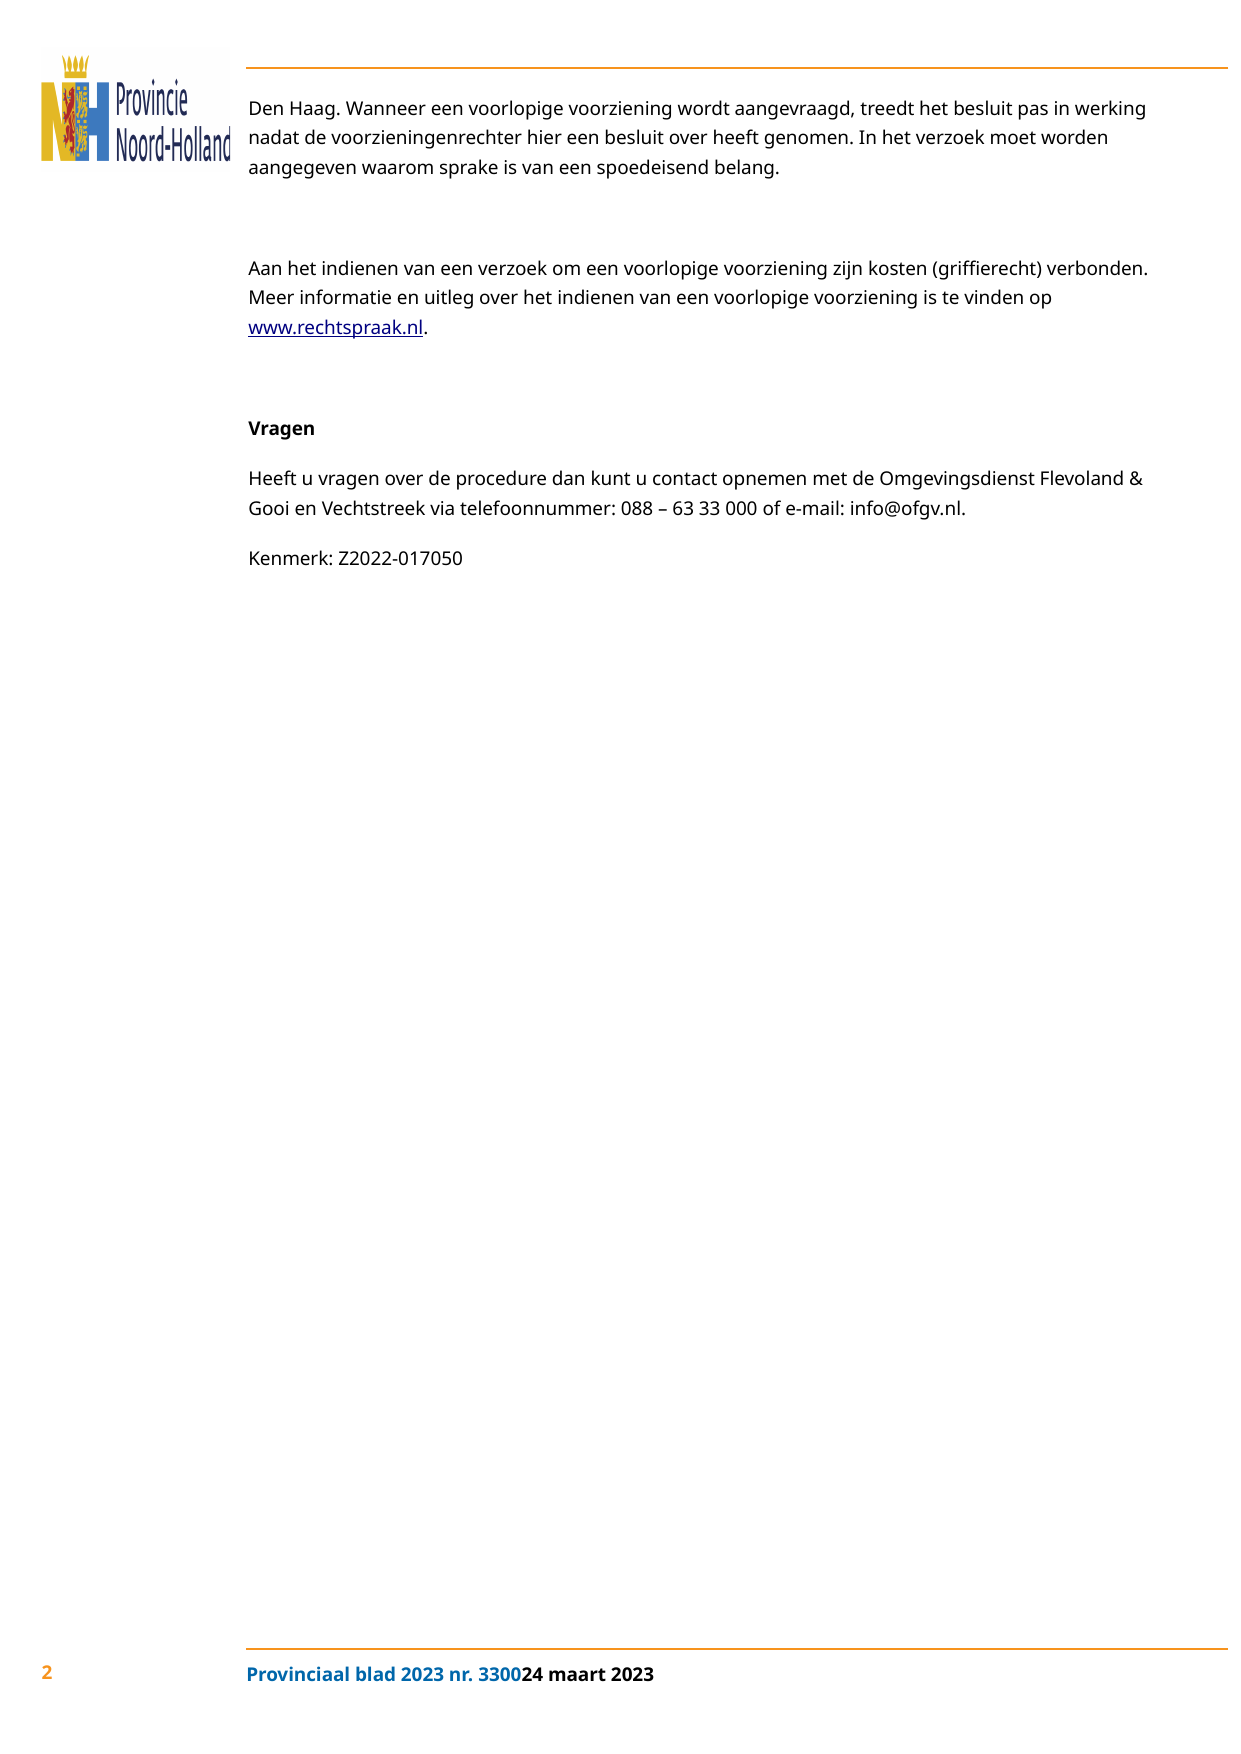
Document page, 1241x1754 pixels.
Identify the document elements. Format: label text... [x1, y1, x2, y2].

text Aan het indienen van een verzoek om een voorlopige voorziening zijn kosten (griffierecht) verbonden. Meer informatie en uitleg over het indienen van een voorlopige voorziening is te vinden op www.rechtspraak.nl. [248, 255, 1152, 340]
text Kenmerk: Z2022-017050 [248, 545, 1152, 571]
text Heeft u vragen over de procedure dan kunt u contact opnemen met de Omgevingsdienst Flevoland & Gooi en Vechtstreek via telefoonnummer: 088 – 63 33 000 of e-mail: info@ofgv.nl. [248, 465, 1152, 521]
picture [41, 47, 231, 172]
text Vragen [248, 415, 1152, 441]
text Den Haag. Wanneer een voorlopige voorziening wordt aangevraagd, treedt het besluit pas in werking nadat de voorzieningenrechter hier een besluit over heeft genomen. In het verzoek moet worden aangegeven waarom sprake is van een spoedeisend belang. [248, 95, 1152, 180]
